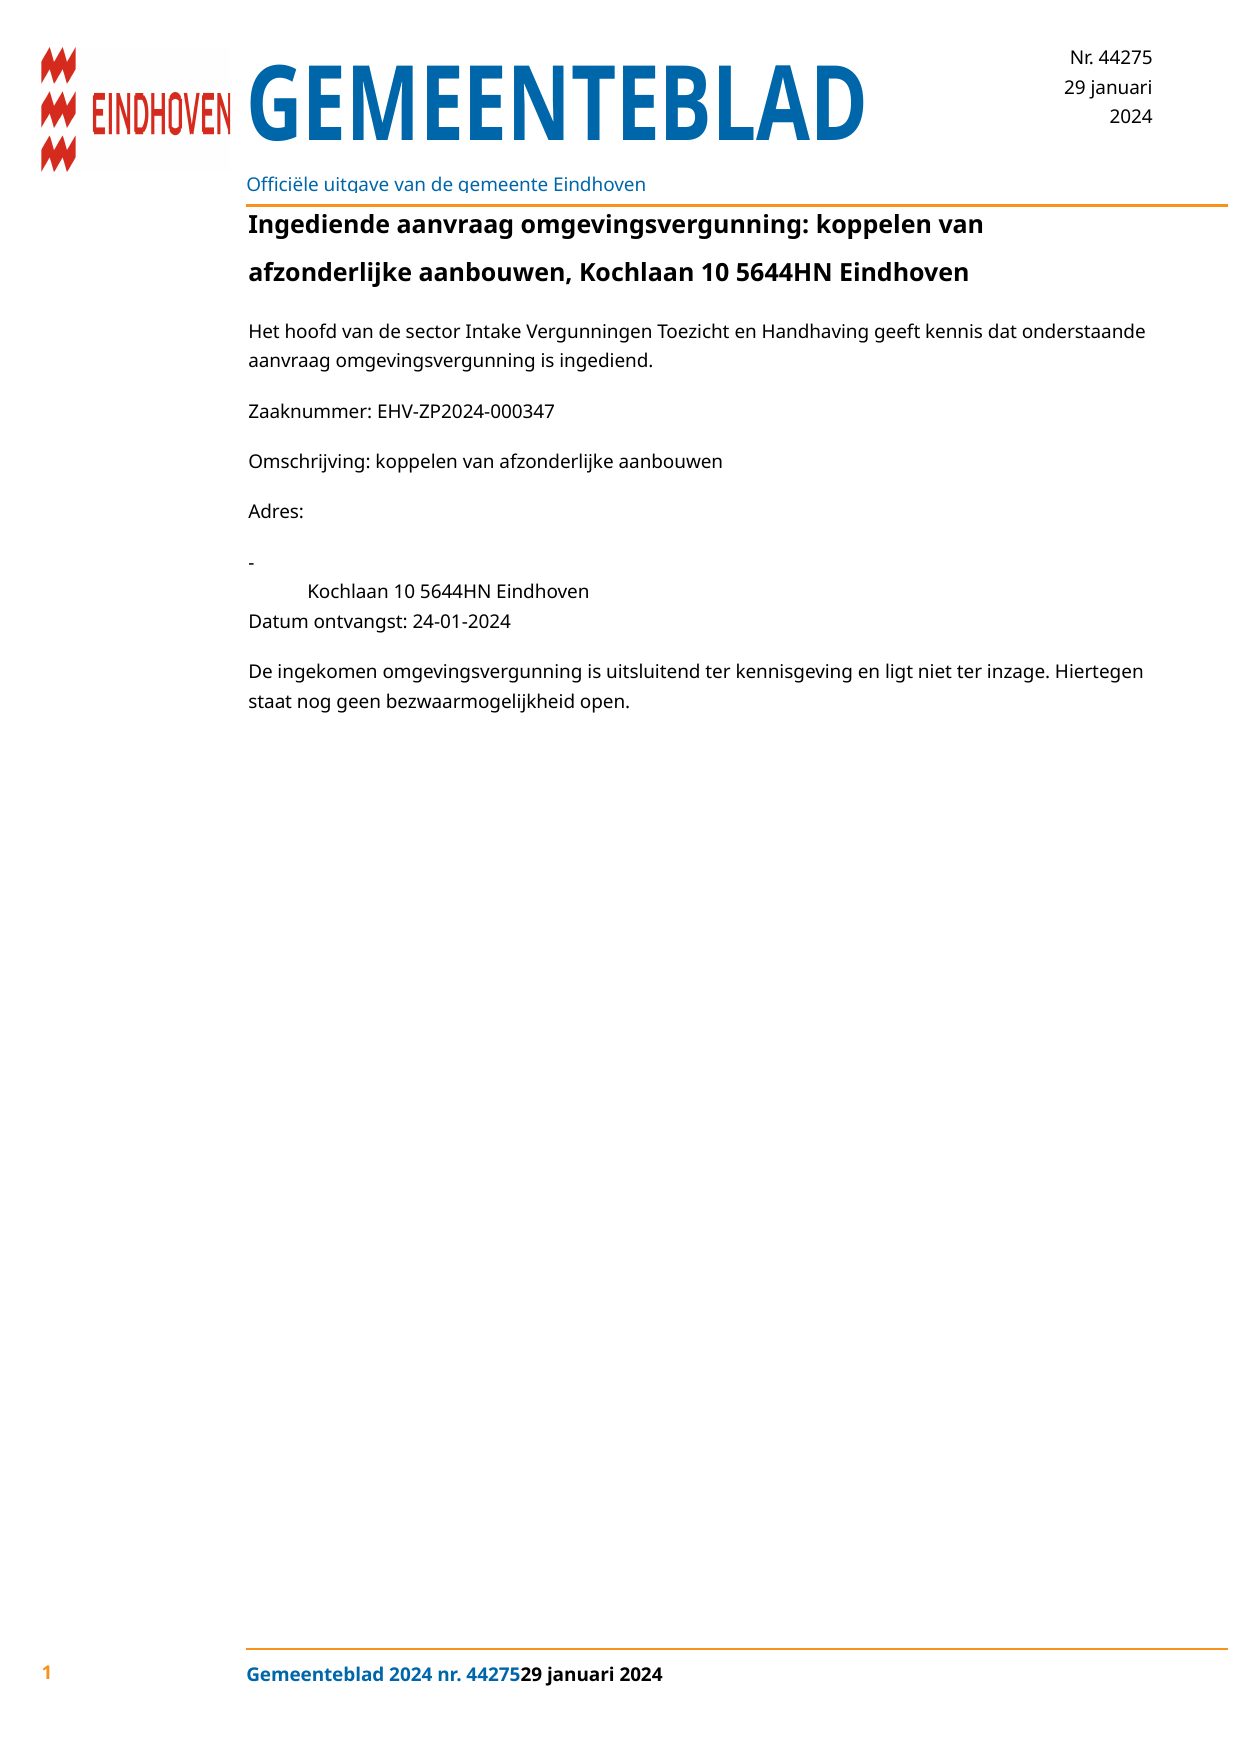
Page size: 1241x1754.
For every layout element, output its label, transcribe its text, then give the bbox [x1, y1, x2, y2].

text Ingediende aanvraag omgevingsvergunning: koppelen van afzonderlijke aanbouwen, Kochlaan 10 5644HN Eindhoven [248, 207, 1152, 288]
text De ingekomen omgevingsvergunning is uitsluitend ter kennisgeving en ligt niet ter inzage. Hiertegen staat nog geen bezwaarmogelijkheid open. [248, 659, 1152, 714]
text Omschrijving: koppelen van afzonderlijke aanbouwen [248, 448, 1152, 474]
list Kochlaan 10 5644HN Eindhoven [248, 579, 1152, 604]
text Het hoofd van de sector Intake Vergunningen Toezicht en Handhaving geeft kennis dat onderstaande aanvraag omgevingsvergunning is ingediend. [248, 318, 1152, 373]
text Zaaknummer: EHV-ZP2024-000347 [248, 398, 1152, 424]
picture [41, 47, 231, 172]
text Adres: [248, 499, 1152, 524]
text Datum ontvangst: 24-01-2024 [248, 608, 1152, 634]
